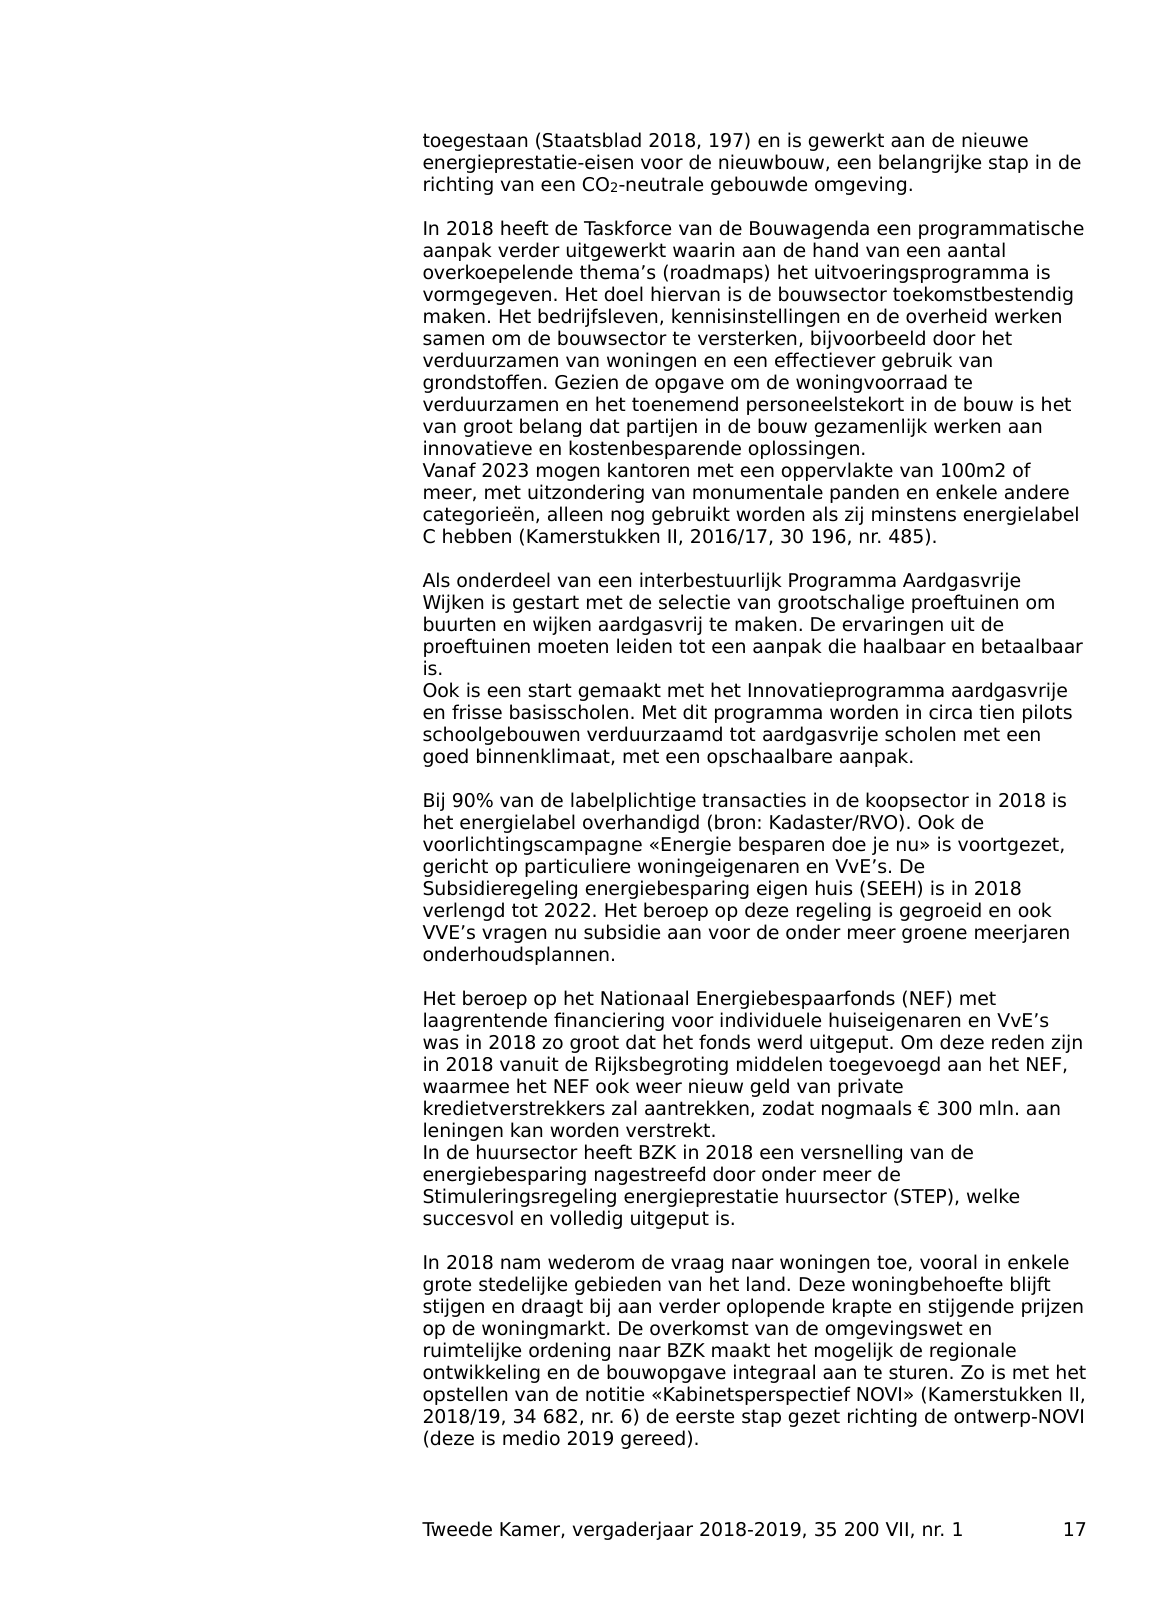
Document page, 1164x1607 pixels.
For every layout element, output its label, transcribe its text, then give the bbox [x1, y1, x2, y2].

text In 2018 nam wederom de vraag naar woningen toe, vooral in enkele grote stedelijke gebieden van het land. Deze woningbehoefte blijft stijgen en draagt bij aan verder oplopende krapte en stijgende prijzen op de woningmarkt. De overkomst van de omgevingswet en ruimtelijke ordening naar BZK maakt het mogelijk de regionale ontwikkeling en de bouwopgave integraal aan te sturen. Zo is met het opstellen van de notitie «Kabinetsperspectief NOVI» (Kamerstukken II, 2018/19, 34 682, nr. 6) de eerste stap gezet richting de ontwerp-NOVI (deze is medio 2019 gereed). [422, 1252, 1087, 1450]
text Ook is een start gemaakt met het Innovatieprogramma aardgasvrije en frisse basisscholen. Met dit programma worden in circa tien pilots schoolgebouwen verduurzaamd tot aardgasvrije scholen met een goed binnenklimaat, met een opschaalbare aanpak. [422, 680, 1087, 768]
text In de huursector heeft BZK in 2018 een versnelling van de energiebesparing nagestreefd door onder meer de Stimuleringsregeling energieprestatie huursector (STEP), welke succesvol en volledig uitgeput is. [422, 1142, 1087, 1230]
text Als onderdeel van een interbestuurlijk Programma Aardgasvrije Wijken is gestart met de selectie van grootschalige proeftuinen om buurten en wijken aardgasvrij te maken. De ervaringen uit de proeftuinen moeten leiden tot een aanpak die haalbaar en betaalbaar is. [422, 570, 1087, 680]
text Vanaf 2023 mogen kantoren met een oppervlakte van 100m2 of meer, met uitzondering van monumentale panden en enkele andere categorieën, alleen nog gebruikt worden als zij minstens energielabel C hebben (Kamerstukken II, 2016/17, 30 196, nr. 485). [422, 460, 1087, 548]
text Het beroep op het Nationaal Energiebespaarfonds (NEF) met laagrentende financiering voor individuele huiseigenaren en VvE’s was in 2018 zo groot dat het fonds werd uitgeput. Om deze reden zijn in 2018 vanuit de Rijksbegroting middelen toegevoegd aan het NEF, waarmee het NEF ook weer nieuw geld van private kredietverstrekkers zal aantrekken, zodat nogmaals € 300 mln. aan leningen kan worden verstrekt. [422, 988, 1087, 1142]
text Bij 90% van de labelplichtige transacties in de koopsector in 2018 is het energielabel overhandigd (bron: Kadaster/RVO). Ook de voorlichtingscampagne «Energie besparen doe je nu» is voortgezet, gericht op particuliere woningeigenaren en VvE’s. De Subsidieregeling energiebesparing eigen huis (SEEH) is in 2018 verlengd tot 2022. Het beroep op deze regeling is gegroeid en ook VVE’s vragen nu subsidie aan voor de onder meer groene meerjaren onderhoudsplannen. [422, 790, 1087, 966]
text toegestaan (Staatsblad 2018, 197) en is gewerkt aan de nieuwe energieprestatie-eisen voor de nieuwbouw, een belangrijke stap in de richting van een CO2-neutrale gebouwde omgeving. [422, 130, 1087, 196]
text In 2018 heeft de Taskforce van de Bouwagenda een programmatische aanpak verder uitgewerkt waarin aan de hand van een aantal overkoepelende thema’s (roadmaps) het uitvoeringsprogramma is vormgegeven. Het doel hiervan is de bouwsector toekomstbestendig maken. Het bedrijfsleven, kennisinstellingen en de overheid werken samen om de bouwsector te versterken, bijvoorbeeld door het verduurzamen van woningen en een effectiever gebruik van grondstoffen. Gezien de opgave om de woningvoorraad te verduurzamen en het toenemend personeelstekort in de bouw is het van groot belang dat partijen in de bouw gezamenlijk werken aan innovatieve en kostenbesparende oplossingen. [422, 218, 1087, 460]
